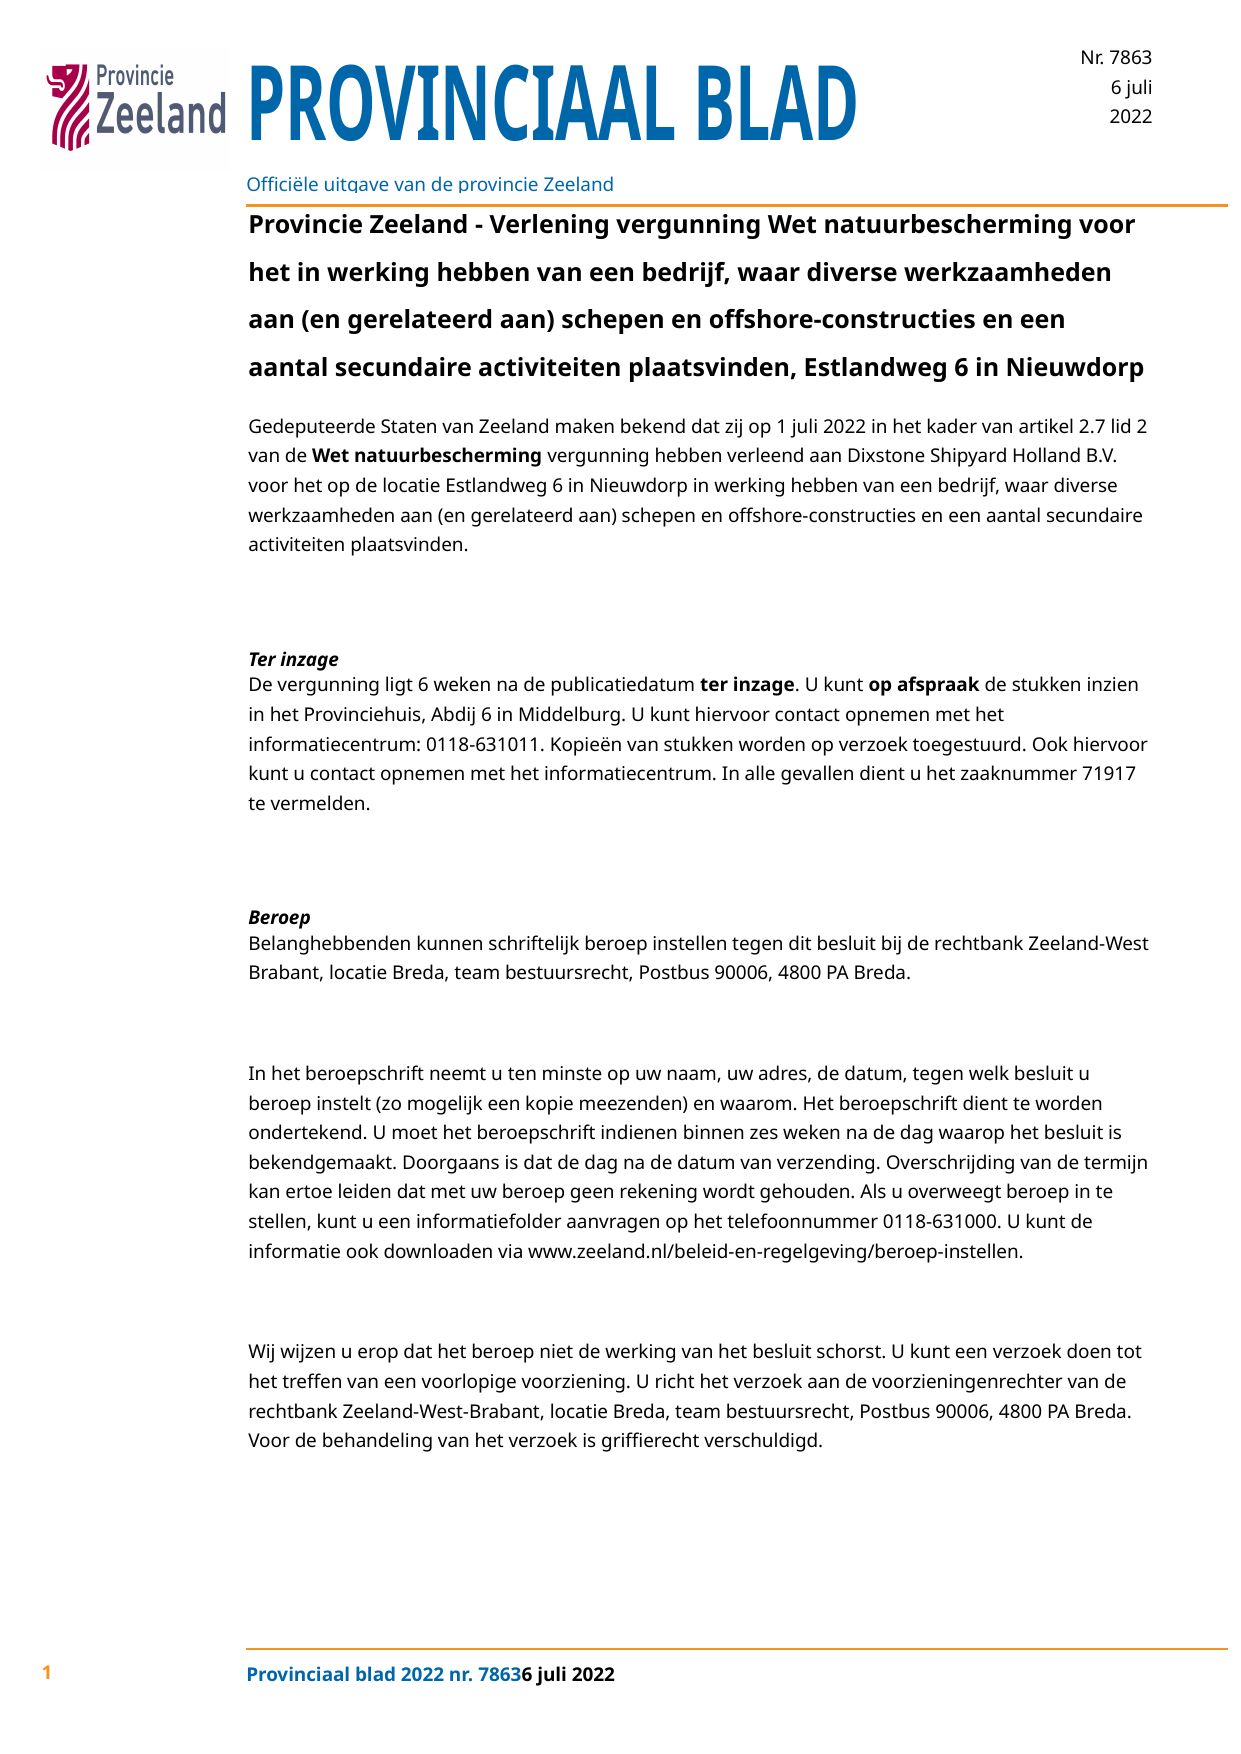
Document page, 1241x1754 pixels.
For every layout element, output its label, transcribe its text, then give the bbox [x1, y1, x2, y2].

text Belanghebbenden kunnen schriftelijk beroep instellen tegen dit besluit bij de rechtbank Zeeland-West Brabant, locatie Breda, team bestuursrecht, Postbus 90006, 4800 PA Breda. [248, 930, 1152, 985]
text Ter inzage [248, 646, 1152, 672]
text Wij wijzen u erop dat het beroep niet de werking van het besluit schorst. U kunt een verzoek doen tot het treffen van een voorlopige voorziening. U richt het verzoek aan de voorzieningenrechter van de rechtbank Zeeland-West-Brabant, locatie Breda, team bestuursrecht, Postbus 90006, 4800 PA Breda. Voor de behandeling van het verzoek is griffierecht verschuldigd. [248, 1339, 1152, 1453]
text De vergunning ligt 6 weken na de publicatiedatum ter inzage. U kunt op afspraak de stukken inzien in het Provinciehuis, Abdij 6 in Middelburg. U kunt hiervoor contact opnemen met het informatiecentrum: 0118-631011. Kopieën van stukken worden op verzoek toegestuurd. Ook hiervoor kunt u contact opnemen met het informatiecentrum. In alle gevallen dient u het zaaknummer 71917 te vermelden. [248, 672, 1152, 816]
text Provincie Zeeland - Verlening vergunning Wet natuurbescherming voor het in werking hebben van een bedrijf, waar diverse werkzaamheden aan (en gerelateerd aan) schepen en offshore-constructies en een aantal secundaire activiteiten plaatsvinden, Estlandweg 6 in Nieuwdorp [248, 207, 1152, 384]
picture [41, 47, 231, 172]
text In het beroepschrift neemt u ten minste op uw naam, uw adres, de datum, tegen welk besluit u beroep instelt (zo mogelijk een kopie meezenden) en waarom. Het beroepschrift dient te worden ondertekend. U moet het beroepschrift indienen binnen zes weken na de dag waarop het besluit is bekendgemaakt. Doorgaans is dat de dag na de datum van verzending. Overschrijding van de termijn kan ertoe leiden dat met uw beroep geen rekening wordt gehouden. Als u overweegt beroep in te stellen, kunt u een informatiefolder aanvragen op het telefoonnummer 0118-631000. U kunt de informatie ook downloaden via www.zeeland.nl/beleid-en-regelgeving/beroep-instellen. [248, 1060, 1152, 1264]
text Gedeputeerde Staten van Zeeland maken bekend dat zij op 1 juli 2022 in het kader van artikel 2.7 lid 2 van de Wet natuurbescherming vergunning hebben verleend aan Dixstone Shipyard Holland B.V. voor het op de locatie Estlandweg 6 in Nieuwdorp in werking hebben van een bedrijf, waar diverse werkzaamheden aan (en gerelateerd aan) schepen en offshore-constructies en een aantal secundaire activiteiten plaatsvinden. [248, 413, 1152, 557]
text Beroep [248, 904, 1152, 930]
